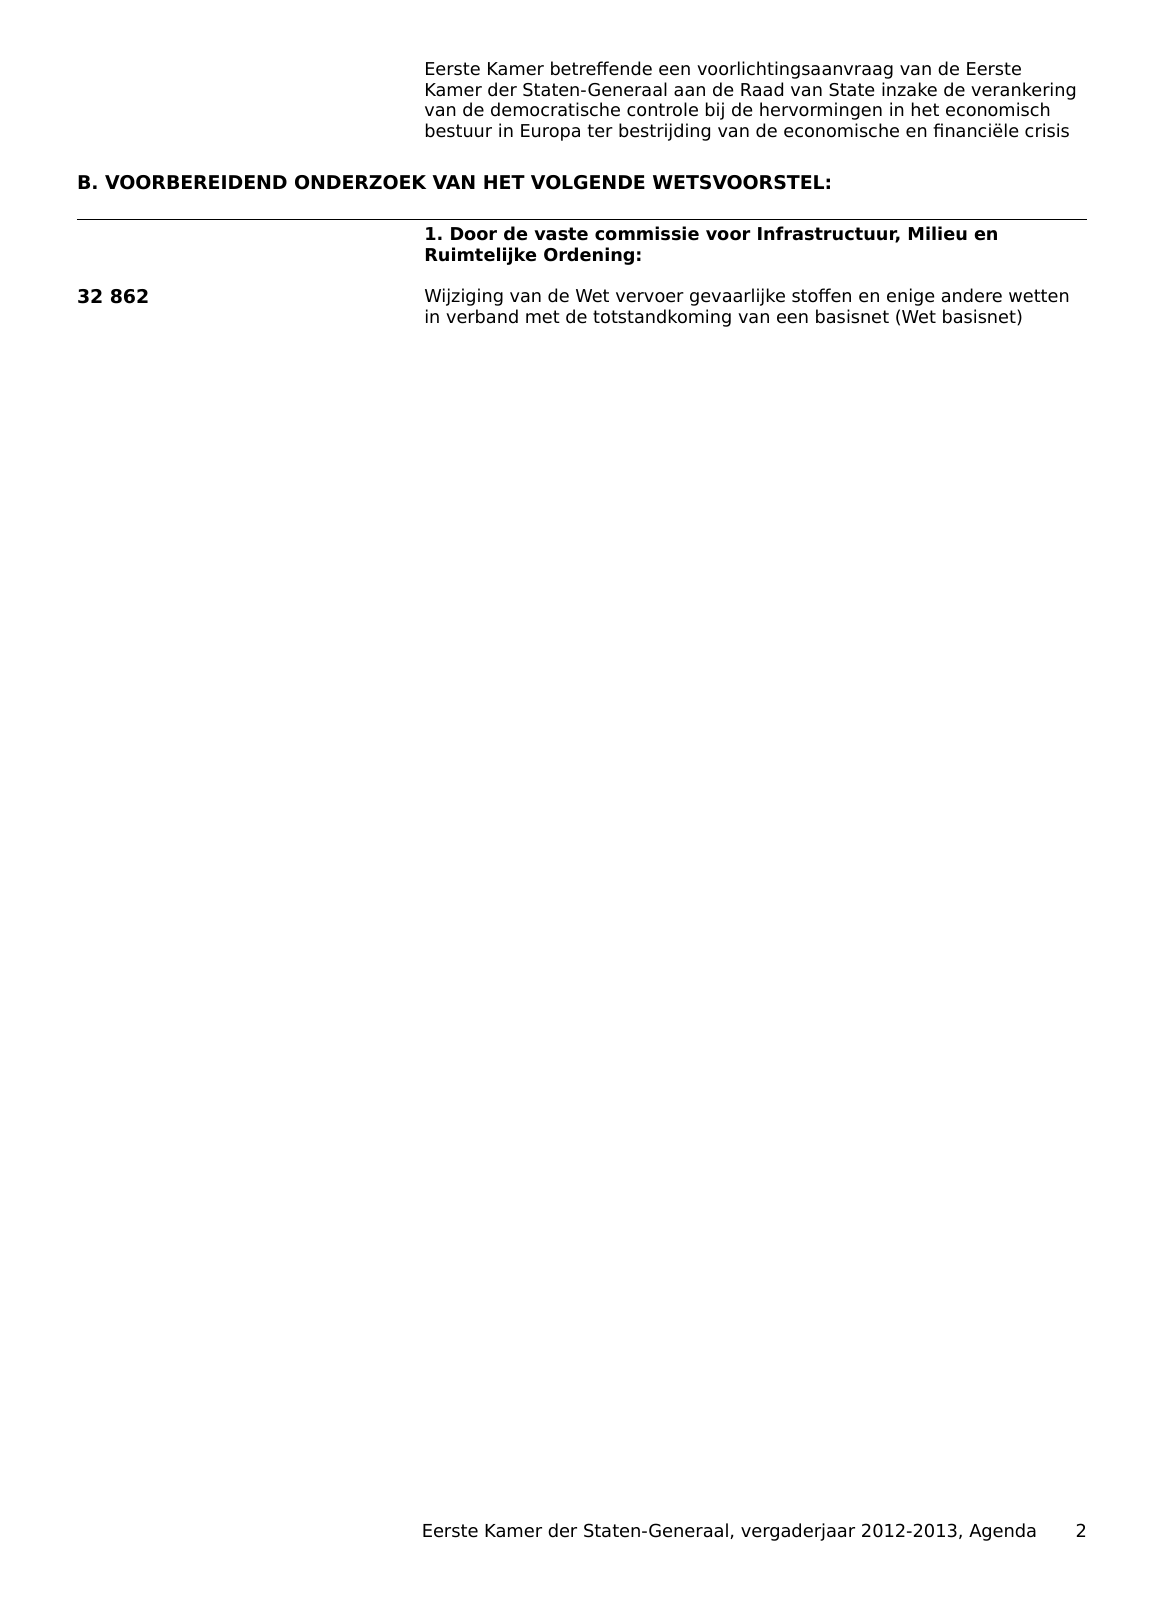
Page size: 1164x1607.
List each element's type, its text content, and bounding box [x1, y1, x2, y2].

table_cell [77, 59, 401, 142]
table_cell Eerste Kamer betreffende een voorlichtingsaanvraag van de Eerste Kamer der Staten-Generaal aan de Raad van State inzake de verankering van de democratische controle bij de hervormingen in het economisch bestuur in Europa ter bestrijding van de economische en financiële crisis [418, 59, 1087, 142]
table_cell [77, 266, 401, 286]
table_header [401, 220, 418, 266]
subtitle B. VOORBEREIDEND ONDERZOEK VAN HET VOLGENDE WETSVOORSTEL: [77, 172, 1087, 193]
table_cell [401, 59, 418, 142]
table_cell [418, 266, 1087, 286]
table_cell Wijziging van de Wet vervoer gevaarlijke stoffen en enige andere wetten in verband met de totstandkoming van een basisnet (Wet basisnet) [418, 286, 1087, 327]
table_header [77, 220, 401, 266]
table_cell [401, 286, 418, 327]
table_cell 32 862 [77, 286, 401, 327]
table_cell [401, 266, 418, 286]
table_header 1. Door de vaste commissie voor Infrastructuur, Milieu en Ruimtelijke Ordening: [418, 220, 1087, 266]
